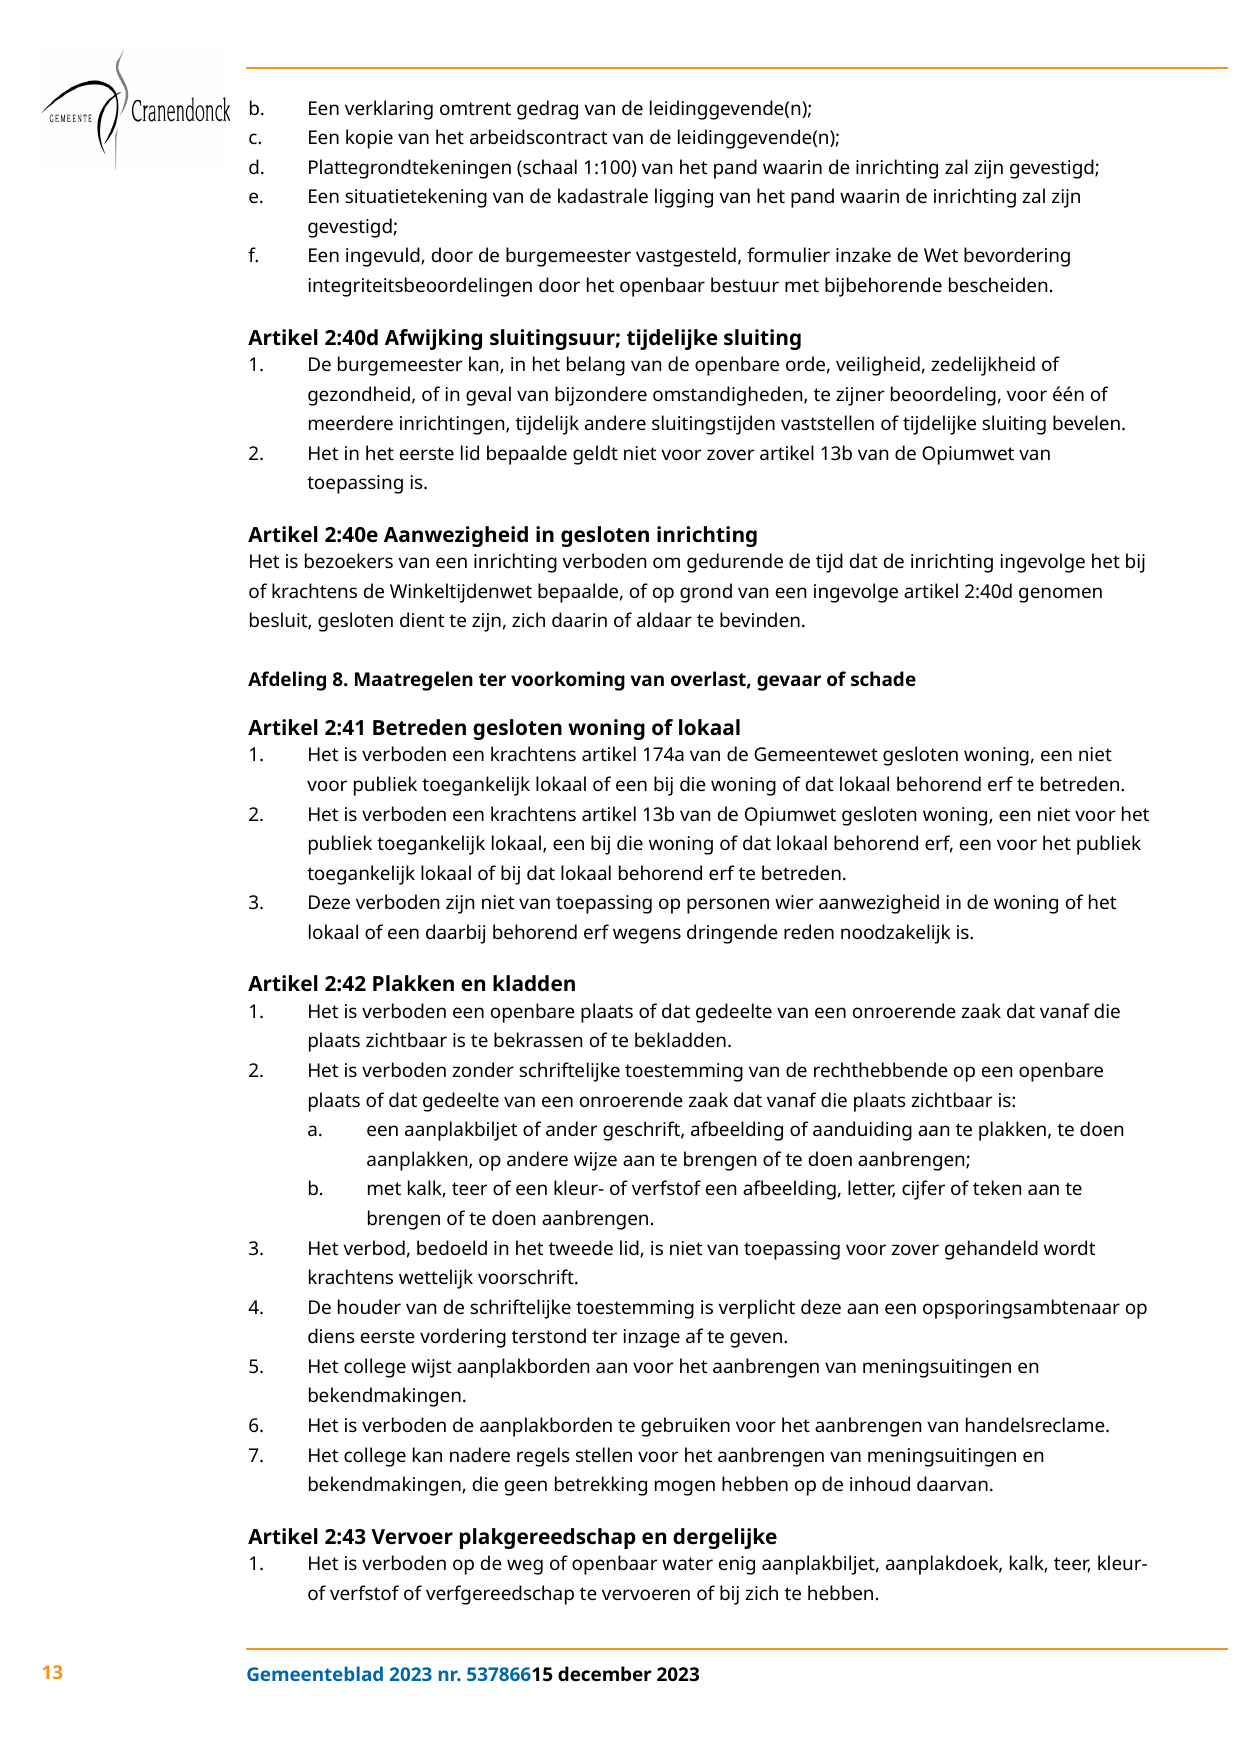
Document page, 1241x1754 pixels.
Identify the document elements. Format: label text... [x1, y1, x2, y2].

list Het is verboden een krachtens artikel 174a van de Gemeentewet gesloten woning, een niet voor publiek toegankelijk lokaal of een bij die woning of dat lokaal behorend erf te betreden. [248, 742, 1152, 797]
text Artikel 2:40e Aanwezigheid in gesloten inrichting [248, 520, 1152, 548]
list Het is verboden een krachtens artikel 13b van de Opiumwet gesloten woning, een niet voor het publiek toegankelijk lokaal, een bij die woning of dat lokaal behorend erf, een voor het publiek toegankelijk lokaal of bij dat lokaal behorend erf te betreden. [248, 801, 1152, 886]
list Het is verboden zonder schriftelijke toestemming van de rechthebbende op een openbare plaats of dat gedeelte van een onroerende zaak dat vanaf die plaats zichtbaar is: [248, 1057, 1152, 1112]
text Artikel 2:43 Vervoer plakgereedschap en dergelijke [248, 1522, 1152, 1550]
list Het college kan nadere regels stellen voor het aanbrengen van meningsuitingen en bekendmakingen, die geen betrekking mogen hebben op de inhoud daarvan. [248, 1442, 1152, 1497]
list Een situatietekening van de kadastrale ligging van het pand waarin de inrichting zal zijn gevestigd; [248, 183, 1152, 239]
list Een ingevuld, door de burgemeester vastgesteld, formulier inzake de Wet bevordering integriteitsbeoordelingen door het openbaar bestuur met bijbehorende bescheiden. [248, 243, 1152, 298]
list met kalk, teer of een kleur- of verfstof een afbeelding, letter, cijfer of teken aan te brengen of te doen aanbrengen. [307, 1176, 1152, 1231]
list Een kopie van het arbeidscontract van de leidinggevende(n); [248, 124, 1152, 150]
list Deze verboden zijn niet van toepassing op personen wier aanwezigheid in de woning of het lokaal of een daarbij behorend erf wegens dringende reden noodzakelijk is. [248, 889, 1152, 945]
list De houder van de schriftelijke toestemming is verplicht deze aan een opsporingsambtenaar op diens eerste vordering terstond ter inzage af te geven. [248, 1294, 1152, 1349]
text Artikel 2:41 Betreden gesloten woning of lokaal [248, 713, 1152, 742]
list Het verbod, bedoeld in het tweede lid, is niet van toepassing voor zover gehandeld wordt krachtens wettelijk voorschrift. [248, 1235, 1152, 1290]
list Het is verboden een openbare plaats of dat gedeelte van een onroerende zaak dat vanaf die plaats zichtbaar is te bekrassen of te bekladden. [248, 998, 1152, 1053]
list Het college wijst aanplakborden aan voor het aanbrengen van meningsuitingen en bekendmakingen. [248, 1353, 1152, 1408]
text Artikel 2:40d Afwijking sluitingsuur; tijdelijke sluiting [248, 323, 1152, 351]
list De burgemeester kan, in het belang van de openbare orde, veiligheid, zedelijkheid of gezondheid, of in geval van bijzondere omstandigheden, te zijner beoordeling, voor één of meerdere inrichtingen, tijdelijk andere sluitingstijden vaststellen of tijdelijke sluiting bevelen. [248, 351, 1152, 436]
list Het is verboden de aanplakborden te gebruiken voor het aanbrengen van handelsreclame. [248, 1412, 1152, 1438]
list Plattegrondtekeningen (schaal 1:100) van het pand waarin de inrichting zal zijn gevestigd; [248, 154, 1152, 180]
picture [41, 47, 231, 172]
text Het is bezoekers van een inrichting verboden om gedurende de tijd dat de inrichting ingevolge het bij of krachtens de Winkeltijdenwet bepaalde, of op grond van een ingevolge artikel 2:40d genomen besluit, gesloten dient te zijn, zich daarin of aldaar te bevinden. [248, 548, 1152, 633]
text Afdeling 8. Maatregelen ter voorkoming van overlast, gevaar of schade [248, 667, 1152, 692]
list Het is verboden op de weg of openbaar water enig aanplakbiljet, aanplakdoek, kalk, teer, kleur- of verfstof of verfgereedschap te vervoeren of bij zich te hebben. [248, 1550, 1152, 1606]
list Het in het eerste lid bepaalde geldt niet voor zover artikel 13b van de Opiumwet van toepassing is. [248, 440, 1152, 495]
list Een verklaring omtrent gedrag van de leidinggevende(n); [248, 95, 1152, 121]
list een aanplakbiljet of ander geschrift, afbeelding of aanduiding aan te plakken, te doen aanplakken, op andere wijze aan te brengen of te doen aanbrengen; [307, 1116, 1152, 1172]
text Artikel 2:42 Plakken en kladden [248, 969, 1152, 998]
